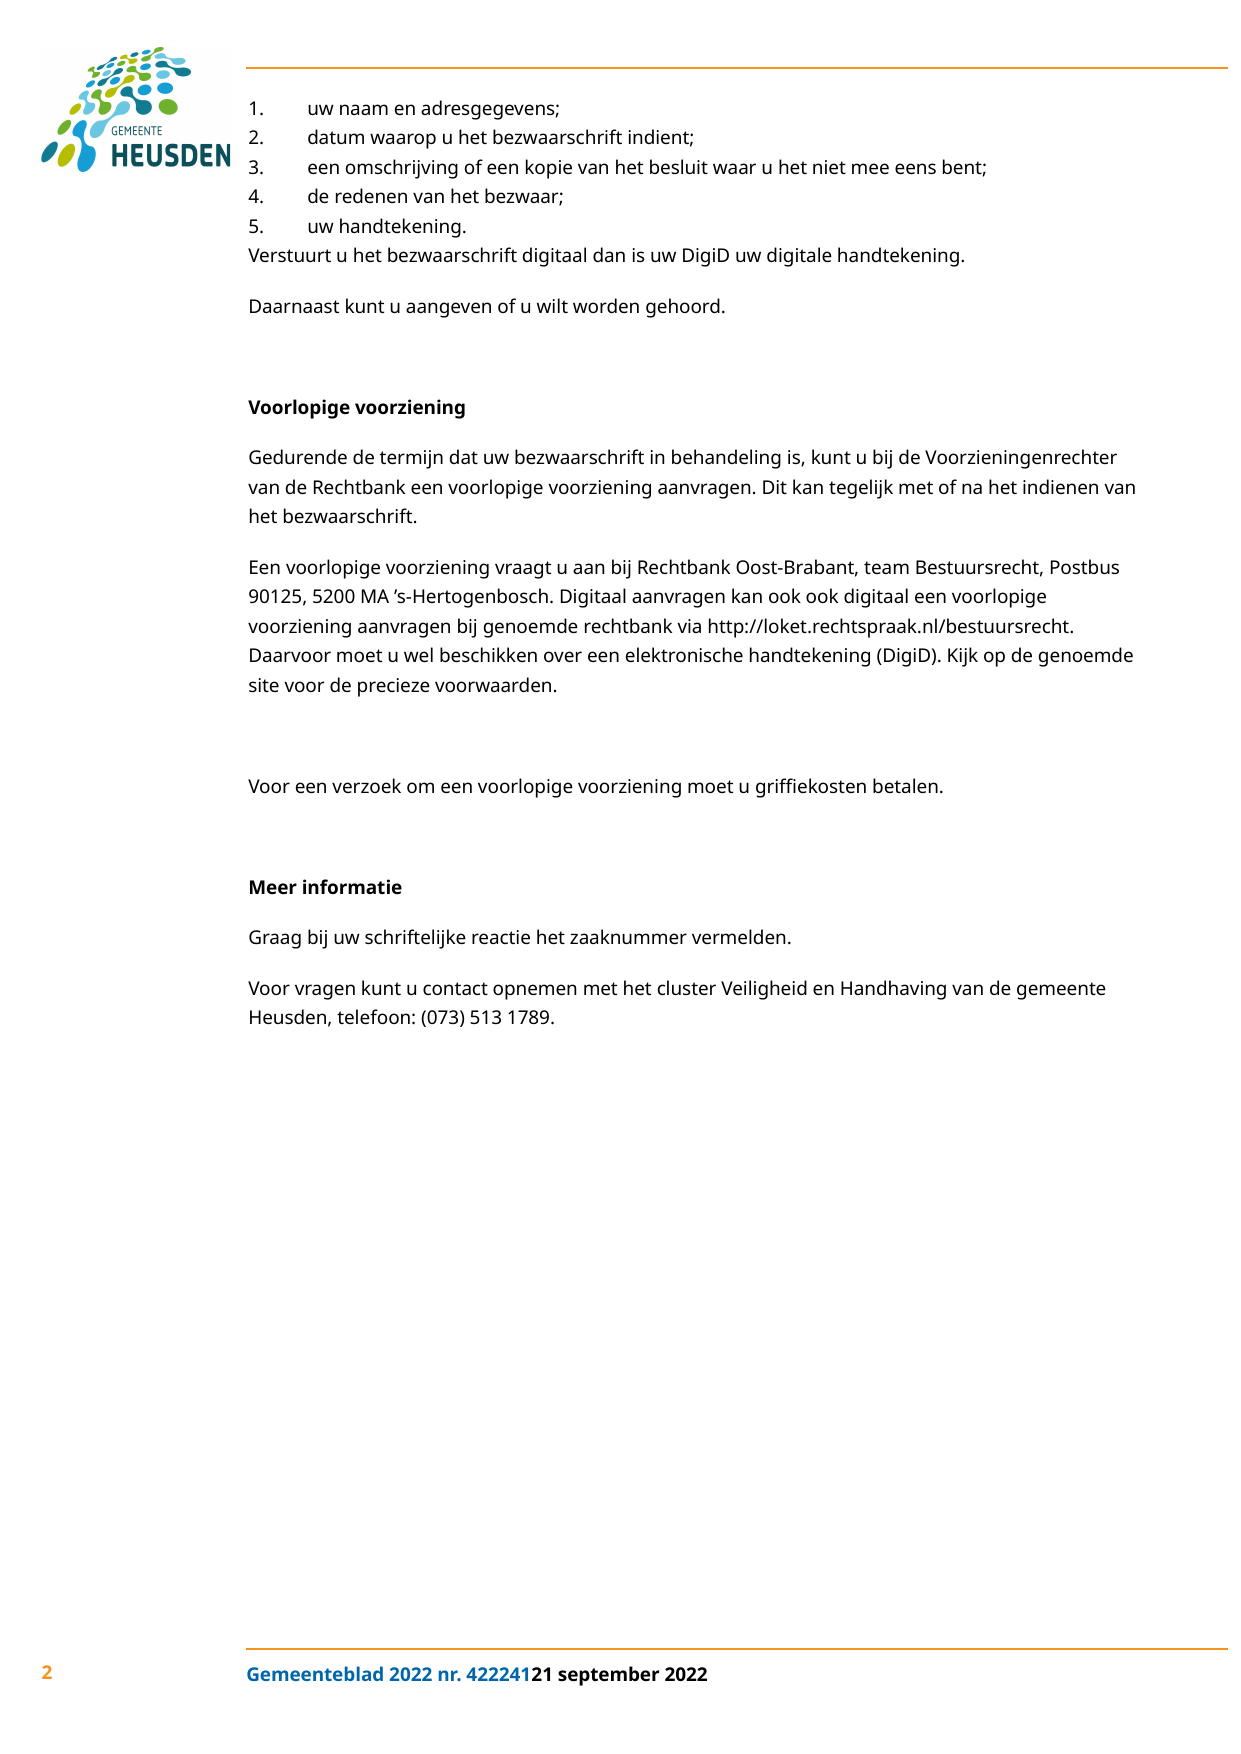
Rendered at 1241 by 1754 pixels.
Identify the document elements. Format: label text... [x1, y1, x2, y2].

text Voor vragen kunt u contact opnemen met het cluster Veiligheid en Handhaving van de gemeente Heusden, telefoon: (073) 513 1789. [248, 975, 1152, 1030]
list uw naam en adresgegevens; [248, 95, 1152, 121]
text Gedurende de termijn dat uw bezwaarschrift in behandeling is, kunt u bij de Voorzieningenrechter van de Rechtbank een voorlopige voorziening aanvragen. Dit kan tegelijk met of na het indienen van het bezwaarschrift. [248, 444, 1152, 529]
text Voor een verzoek om een voorlopige voorziening moet u griffiekosten betalen. [248, 773, 1152, 799]
text Een voorlopige voorziening vraagt u aan bij Rechtbank Oost-Brabant, team Bestuursrecht, Postbus 90125, 5200 MA ’s-Hertogenbosch. Digitaal aanvragen kan ook ook digitaal een voorlopige voorziening aanvragen bij genoemde rechtbank via http://loket.rechtspraak.nl/bestuursrecht. Daarvoor moet u wel beschikken over een elektronische handtekening (DigiD). Kijk op de genoemde site voor de precieze voorwaarden. [248, 554, 1152, 698]
list uw handtekening. [248, 213, 1152, 239]
picture [41, 47, 231, 172]
text Verstuurt u het bezwaarschrift digitaal dan is uw DigiD uw digitale handtekening. [248, 243, 1152, 268]
text Graag bij uw schriftelijke reactie het zaaknummer vermelden. [248, 924, 1152, 950]
text Daarnaast kunt u aangeven of u wilt worden gehoord. [248, 293, 1152, 319]
text Voorlopige voorziening [248, 394, 1152, 420]
list de redenen van het bezwaar; [248, 183, 1152, 209]
list een omschrijving of een kopie van het besluit waar u het niet mee eens bent; [248, 154, 1152, 180]
list datum waarop u het bezwaarschrift indient; [248, 124, 1152, 150]
text Meer informatie [248, 874, 1152, 900]
